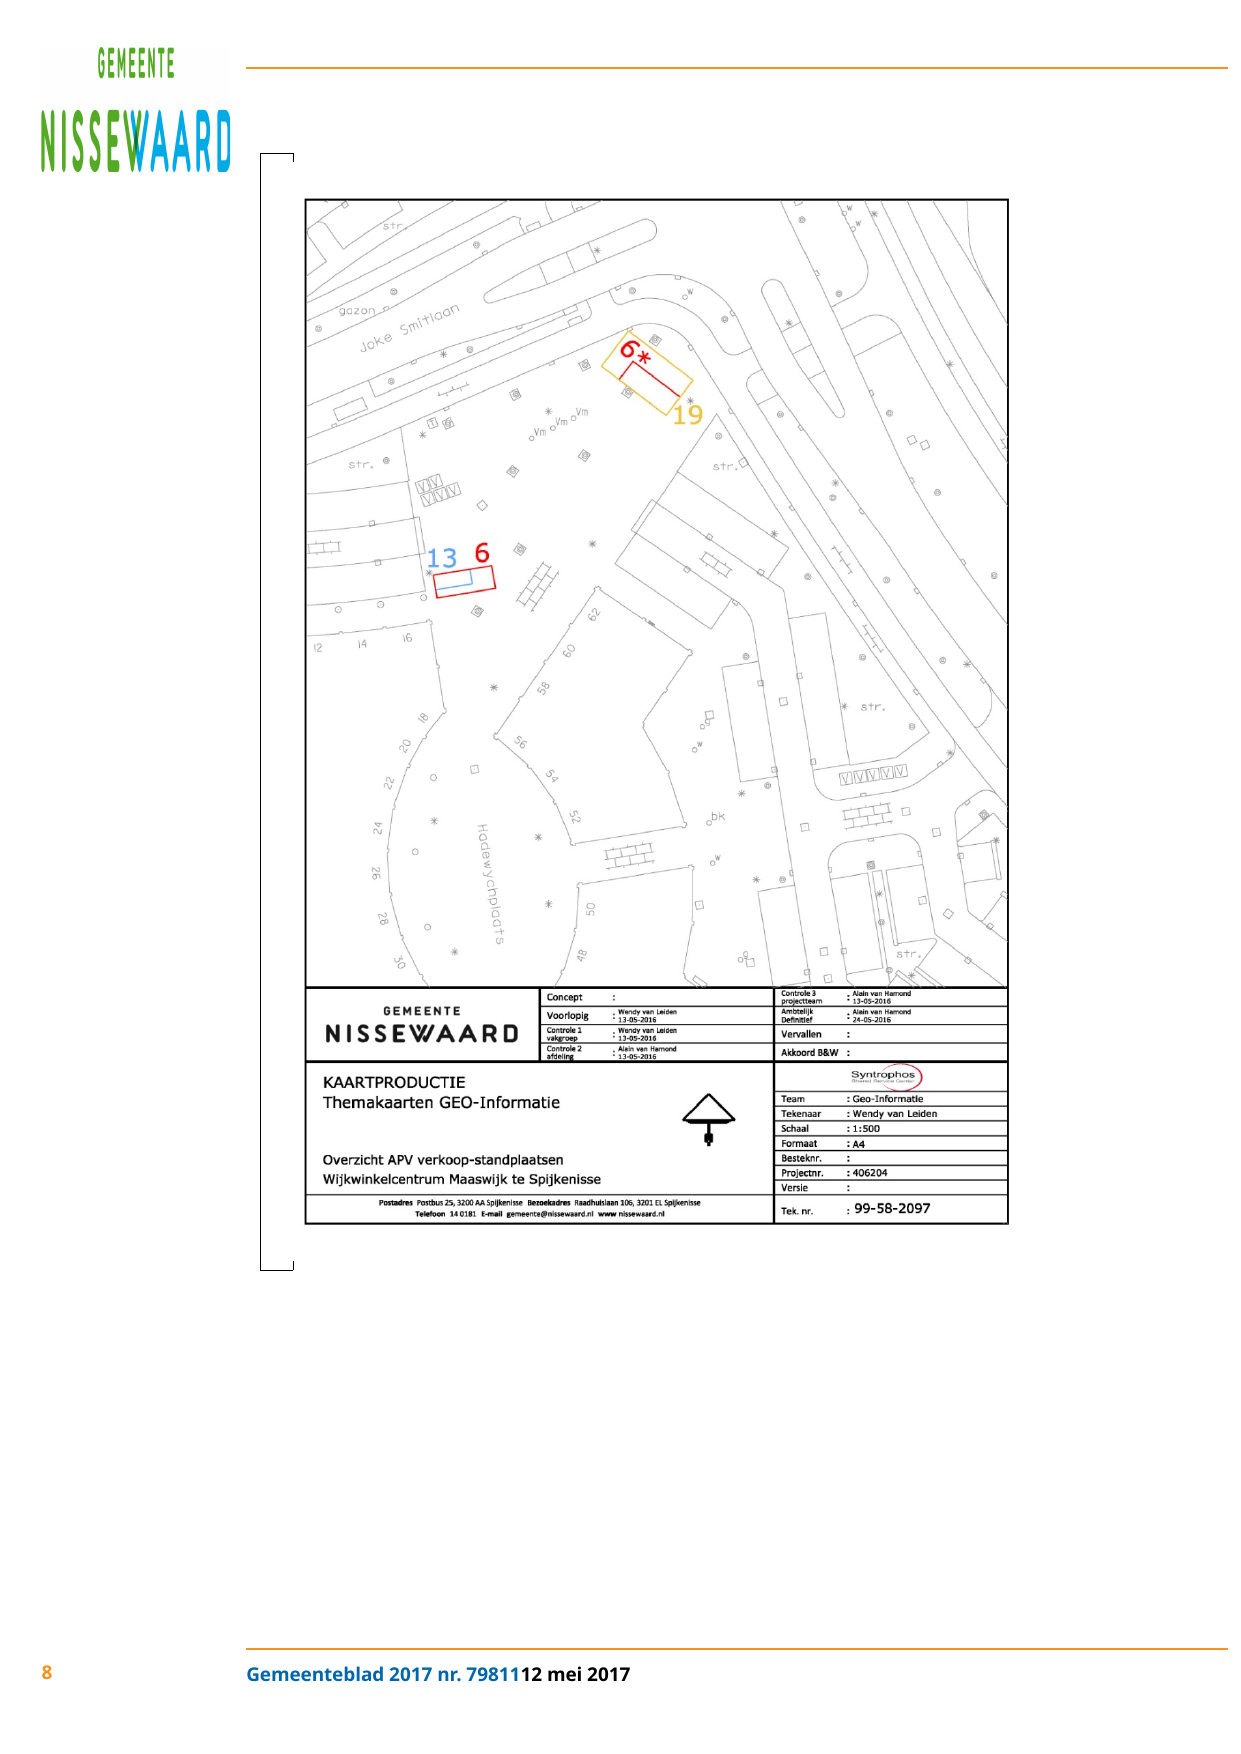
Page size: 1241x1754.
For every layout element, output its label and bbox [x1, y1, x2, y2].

picture [200, 151, 206, 172]
picture [201, 122, 206, 138]
picture [222, 122, 227, 160]
picture [176, 157, 187, 172]
picture [268, 162, 1045, 1261]
picture [41, 47, 231, 172]
picture [154, 157, 165, 172]
